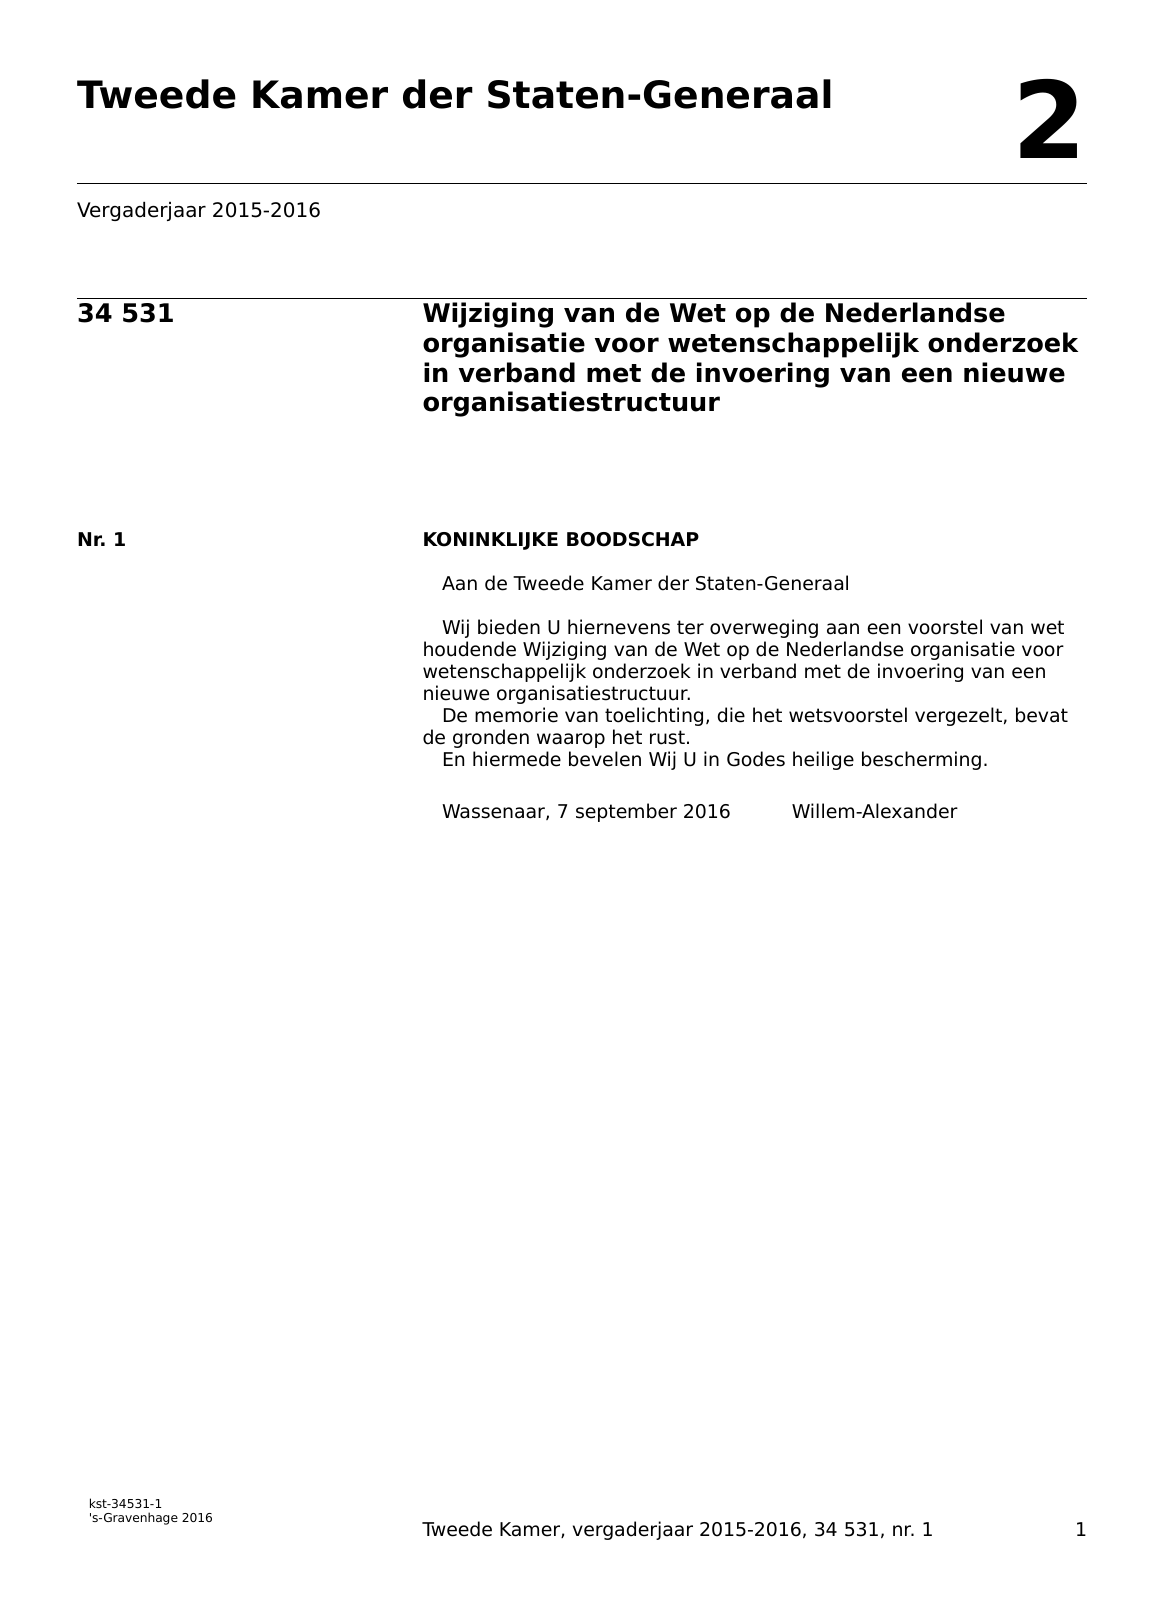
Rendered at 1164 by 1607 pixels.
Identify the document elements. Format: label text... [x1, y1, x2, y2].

table_cell Vergaderjaar 2015-2016 [77, 184, 1087, 298]
subtitle Nr. 1 KONINKLIJKE BOODSCHAP [77, 529, 1087, 551]
text Wassenaar, 7 september 2016 Willem-Alexander [422, 801, 1087, 823]
text En hiermede bevelen Wij U in Godes heilige bescherming. [422, 749, 1087, 771]
text Aan de Tweede Kamer der Staten-Generaal [422, 573, 1087, 595]
table_header 2 [886, 59, 1087, 183]
table_header Tweede Kamer der Staten-Generaal [77, 59, 886, 183]
text kst-34531-1 [88, 1497, 323, 1511]
subtitle 34 531 Wijziging van de Wet op de Nederlandse organisatie voor wetenschappelijk onderzoek in verband met de invoering van een nieuwe organisatiestructuur [77, 299, 1087, 418]
text 's-Gravenhage 2016 [88, 1511, 323, 1525]
text Wij bieden U hiernevens ter overweging aan een voorstel van wet houdende Wijziging van de Wet op de Nederlandse organisatie voor wetenschappelijk onderzoek in verband met de invoering van een nieuwe organisatiestructuur. [422, 617, 1087, 705]
text De memorie van toelichting, die het wetsvoorstel vergezelt, bevat de gronden waarop het rust. [422, 705, 1087, 749]
